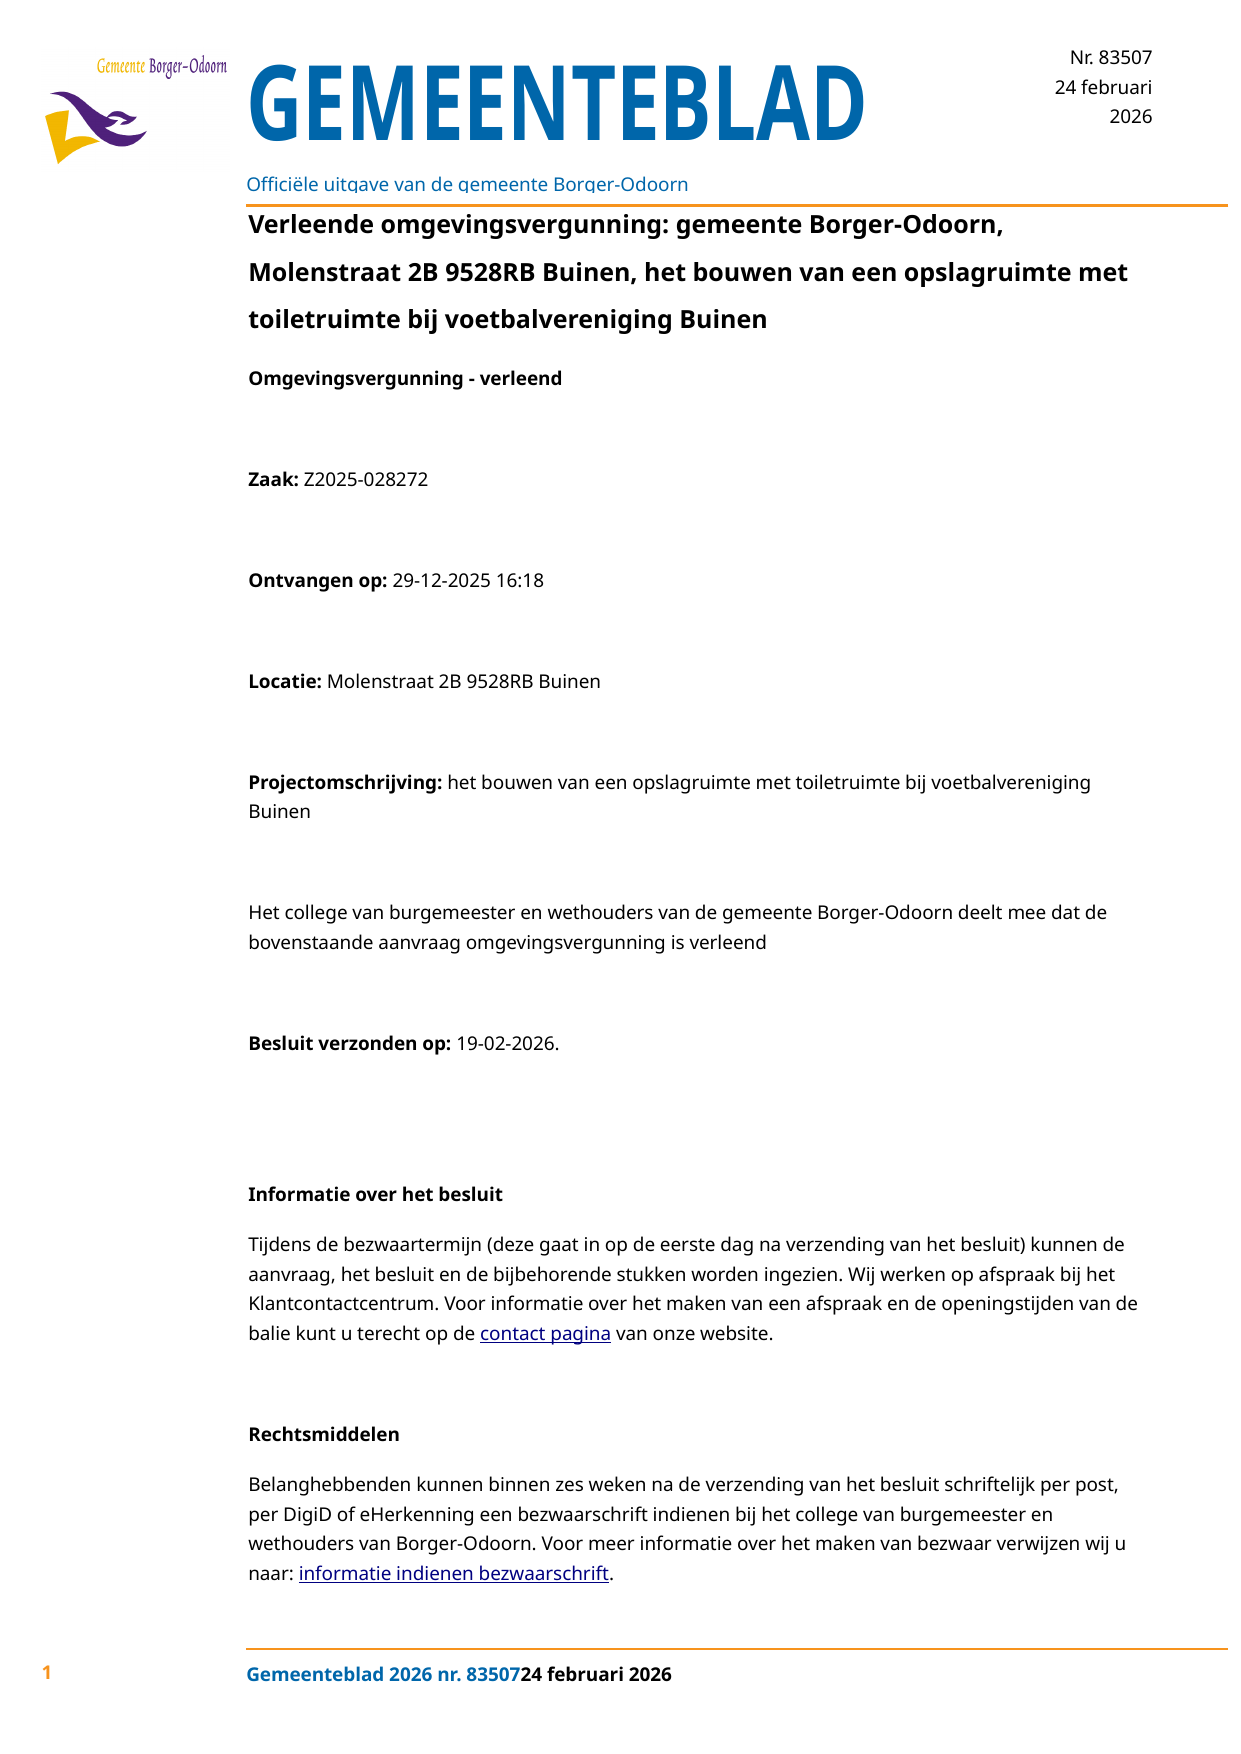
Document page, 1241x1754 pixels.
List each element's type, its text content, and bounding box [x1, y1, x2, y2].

text Omgevingsvergunning - verleend [248, 366, 1152, 391]
text Besluit verzonden op: 19-02-2026. [248, 1030, 1152, 1055]
text Informatie over het besluit [248, 1181, 1152, 1207]
text Rechtsmiddelen [248, 1421, 1152, 1447]
text Locatie: Molenstraat 2B 9528RB Buinen [248, 668, 1152, 694]
text Ontvangen op: 29-12-2025 16:18 [248, 567, 1152, 593]
text Zaak: Z2025-028272 [248, 466, 1152, 492]
text Projectomschrijving: het bouwen van een opslagruimte met toiletruimte bij voetbalvereniging Buinen [248, 769, 1152, 824]
text Het college van burgemeester en wethouders van de gemeente Borger-Odoorn deelt mee dat de bovenstaande aanvraag omgevingsvergunning is verleend [248, 899, 1152, 954]
text Verleende omgevingsvergunning: gemeente Borger-Odoorn, Molenstraat 2B 9528RB Buinen, het bouwen van een opslagruimte met toiletruimte bij voetbalvereniging Buinen [248, 207, 1152, 336]
text Belanghebbenden kunnen binnen zes weken na de verzending van het besluit schriftelijk per post, per DigiD of eHerkenning een bezwaarschrift indienen bij het college van burgemeester en wethouders van Borger-Odoorn. Voor meer informatie over het maken van bezwaar verwijzen wij u naar: informatie indienen bezwaarschrift. [248, 1471, 1152, 1586]
picture [41, 47, 231, 172]
text Tijdens de bezwaartermijn (deze gaat in op de eerste dag na verzending van het besluit) kunnen de aanvraag, het besluit en de bijbehorende stukken worden ingezien. Wij werken op afspraak bij het Klantcontactcentrum. Voor informatie over het maken van een afspraak en de openingstijden van de balie kunt u terecht op de contact pagina van onze website. [248, 1231, 1152, 1346]
